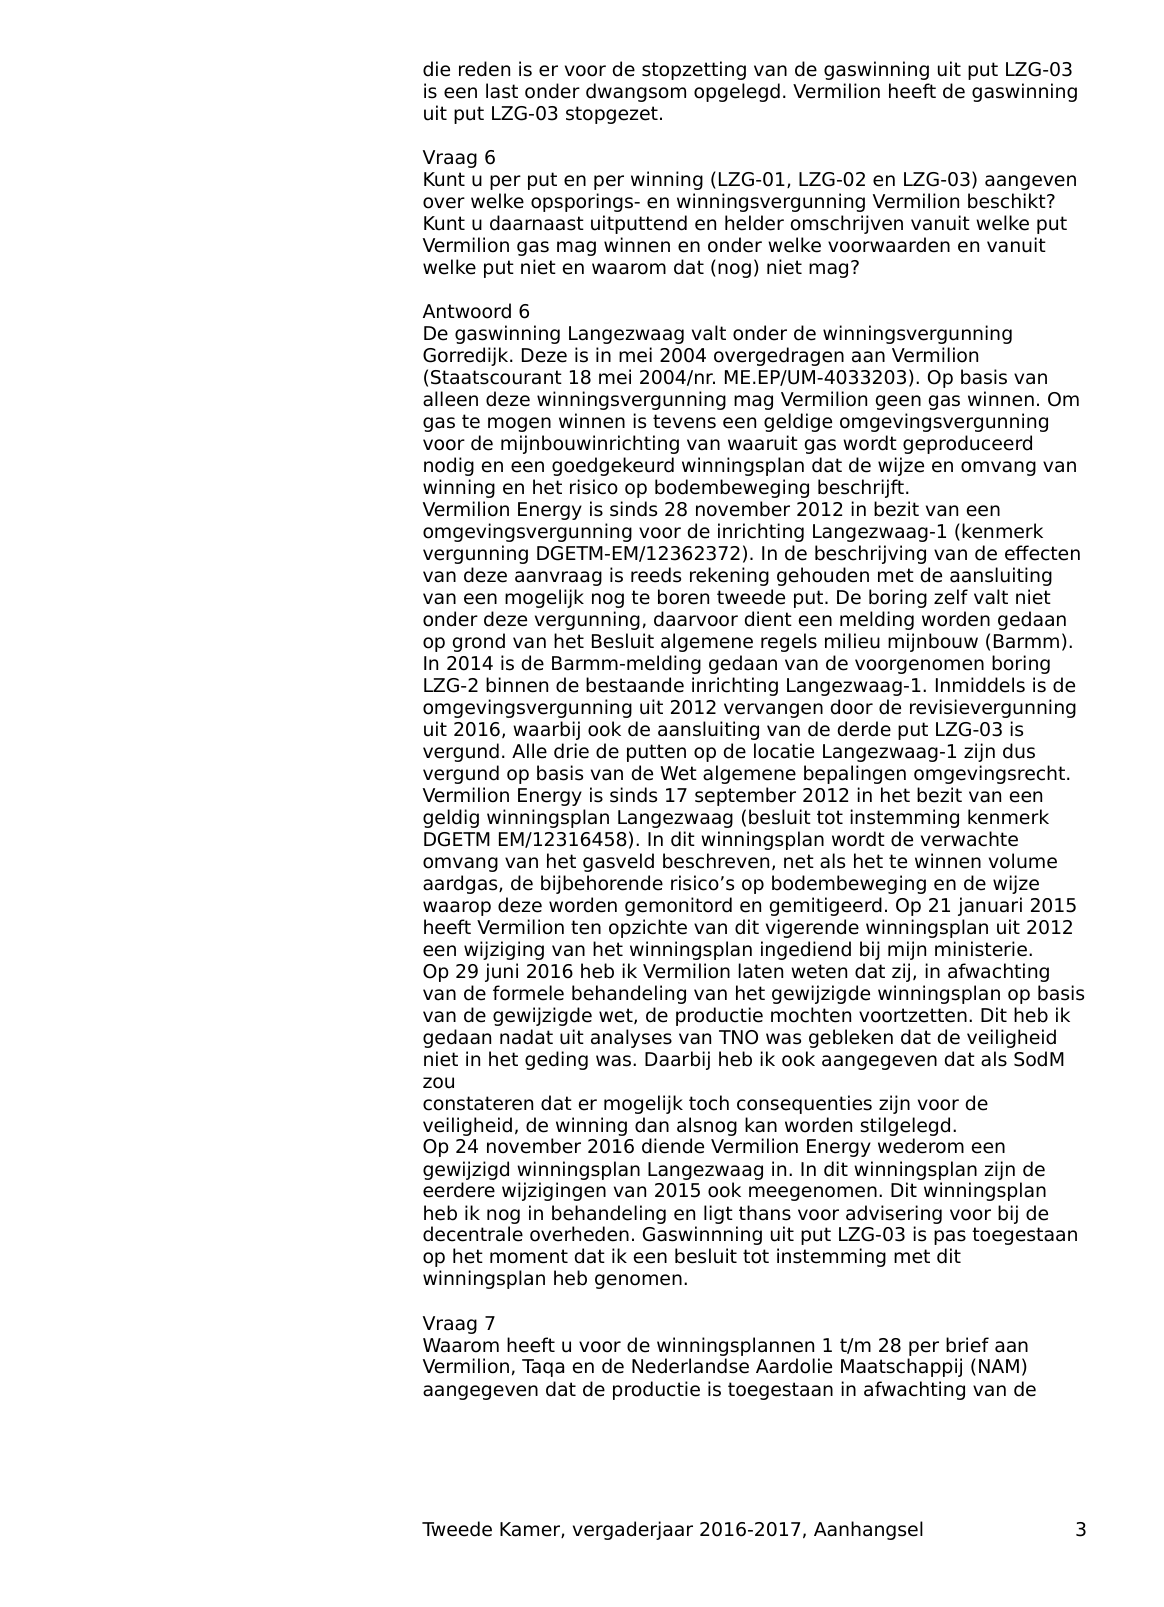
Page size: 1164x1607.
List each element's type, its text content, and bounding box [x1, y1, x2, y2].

text Antwoord 6 [422, 301, 1087, 323]
text Vermilion Energy is sinds 28 november 2012 in bezit van een omgevingsvergunning voor de inrichting Langezwaag-1 (kenmerk vergunning DGETM-EM/12362372). In de beschrijving van de effecten van deze aanvraag is reeds rekening gehouden met de aansluiting van een mogelijk nog te boren tweede put. De boring zelf valt niet onder deze vergunning, daarvoor dient een melding worden gedaan op grond van het Besluit algemene regels milieu mijnbouw (Barmm). In 2014 is de Barmm-melding gedaan van de voorgenomen boring LZG-2 binnen de bestaande inrichting Langezwaag-1. Inmiddels is de omgevingsvergunning uit 2012 vervangen door de revisievergunning uit 2016, waarbij ook de aansluiting van de derde put LZG-03 is vergund. Alle drie de putten op de locatie Langezwaag-1 zijn dus vergund op basis van de Wet algemene bepalingen omgevingsrecht. [422, 499, 1087, 785]
text constateren dat er mogelijk toch consequenties zijn voor de veiligheid, de winning dan alsnog kan worden stilgelegd. [422, 1092, 1087, 1136]
text die reden is er voor de stopzetting van de gaswinning uit put LZG-03 is een last onder dwangsom opgelegd. Vermilion heeft de gaswinning uit put LZG-03 stopgezet. [422, 59, 1087, 125]
text Vermilion Energy is sinds 17 september 2012 in het bezit van een geldig winningsplan Langezwaag (besluit tot instemming kenmerk DGETM EM/12316458). In dit winningsplan wordt de verwachte omvang van het gasveld beschreven, net als het te winnen volume aardgas, de bijbehorende risico’s op bodembeweging en de wijze waarop deze worden gemonitord en gemitigeerd. Op 21 januari 2015 heeft Vermilion ten opzichte van dit vigerende winningsplan uit 2012 een wijziging van het winningsplan ingediend bij mijn ministerie. [422, 785, 1087, 961]
text Vraag 6 [422, 147, 1087, 169]
text De gaswinning Langezwaag valt onder de winningsvergunning Gorredijk. Deze is in mei 2004 overgedragen aan Vermilion (Staatscourant 18 mei 2004/nr. ME.EP/UM-4033203). Op basis van alleen deze winningsvergunning mag Vermilion geen gas winnen. Om gas te mogen winnen is tevens een geldige omgevingsvergunning voor de mijnbouwinrichting van waaruit gas wordt geproduceerd nodig en een goedgekeurd winningsplan dat de wijze en omvang van winning en het risico op bodembeweging beschrijft. [422, 323, 1087, 499]
text Op 29 juni 2016 heb ik Vermilion laten weten dat zij, in afwachting van de formele behandeling van het gewijzigde winningsplan op basis van de gewijzigde wet, de productie mochten voortzetten. Dit heb ik gedaan nadat uit analyses van TNO was gebleken dat de veiligheid niet in het geding was. Daarbij heb ik ook aangegeven dat als SodM zou [422, 961, 1087, 1092]
text Vraag 7 [422, 1312, 1087, 1334]
text Waarom heeft u voor de winningsplannen 1 t/m 28 per brief aan Vermilion, Taqa en de Nederlandse Aardolie Maatschappij (NAM) aangegeven dat de productie is toegestaan in afwachting van de [422, 1334, 1087, 1400]
text Op 24 november 2016 diende Vermilion Energy wederom een gewijzigd winningsplan Langezwaag in. In dit winningsplan zijn de eerdere wijzigingen van 2015 ook meegenomen. Dit winningsplan heb ik nog in behandeling en ligt thans voor advisering voor bij de decentrale overheden. Gaswinnning uit put LZG-03 is pas toegestaan op het moment dat ik een besluit tot instemming met dit winningsplan heb genomen. [422, 1136, 1087, 1290]
text Kunt u per put en per winning (LZG-01, LZG-02 en LZG-03) aangeven over welke opsporings- en winningsvergunning Vermilion beschikt? Kunt u daarnaast uitputtend en helder omschrijven vanuit welke put Vermilion gas mag winnen en onder welke voorwaarden en vanuit welke put niet en waarom dat (nog) niet mag? [422, 169, 1087, 279]
